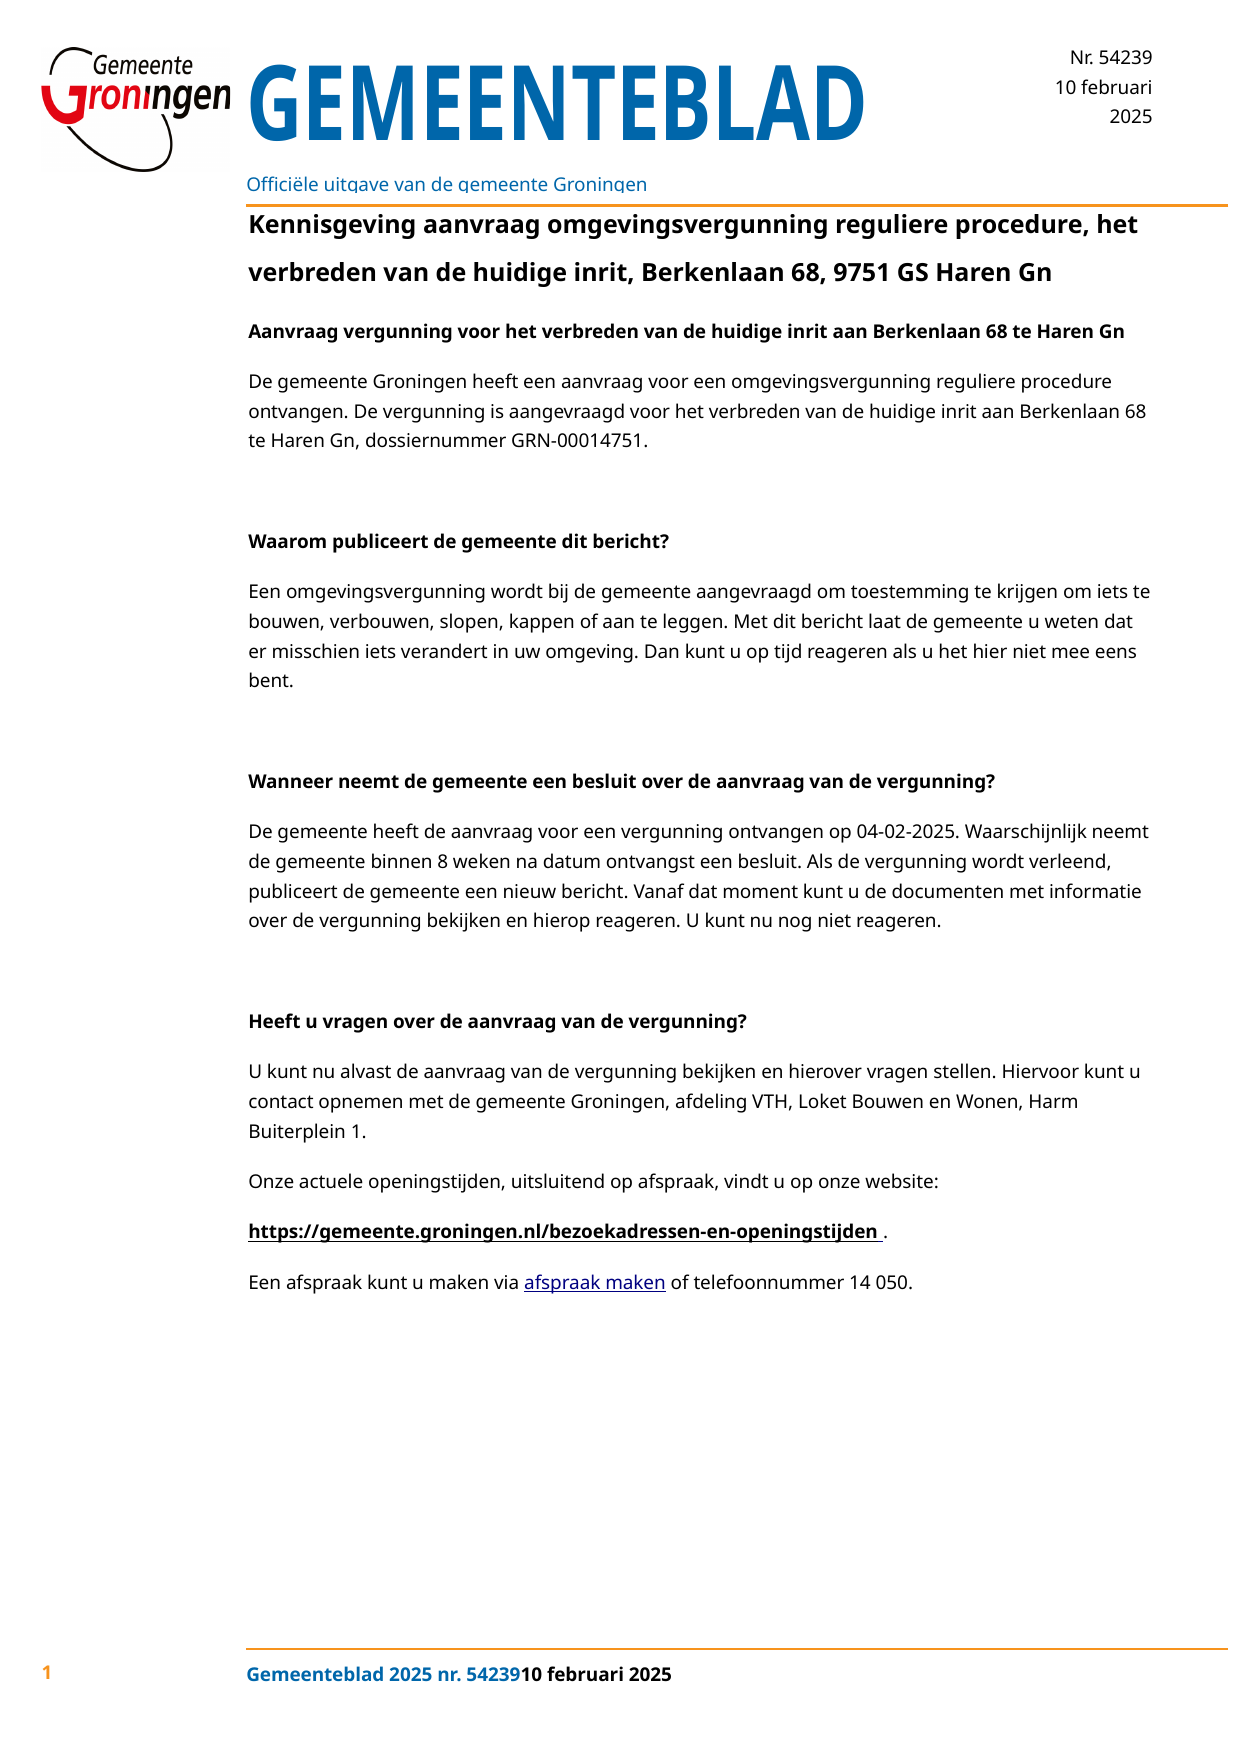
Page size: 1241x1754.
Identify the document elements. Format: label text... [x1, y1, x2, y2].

text Heeft u vragen over de aanvraag van de vergunning? [248, 1008, 1152, 1034]
text Een afspraak kunt u maken via afspraak maken of telefoonnummer 14 050. [248, 1269, 1152, 1295]
text De gemeente Groningen heeft een aanvraag voor een omgevingsvergunning reguliere procedure ontvangen. De vergunning is aangevraagd voor het verbreden van de huidige inrit aan Berkenlaan 68 te Haren Gn, dossiernummer GRN-00014751. [248, 368, 1152, 453]
text Kennisgeving aanvraag omgevingsvergunning reguliere procedure, het verbreden van de huidige inrit, Berkenlaan 68, 9751 GS Haren Gn [248, 207, 1152, 288]
text De gemeente heeft de aanvraag voor een vergunning ontvangen op 04-02-2025. Waarschijnlijk neemt de gemeente binnen 8 weken na datum ontvangst een besluit. Als de vergunning wordt verleend, publiceert de gemeente een nieuw bericht. Vanaf dat moment kunt u de documenten met informatie over de vergunning bekijken en hierop reageren. U kunt nu nog niet reageren. [248, 819, 1152, 933]
text Waarom publiceert de gemeente dit bericht? [248, 528, 1152, 554]
text Aanvraag vergunning voor het verbreden van de huidige inrit aan Berkenlaan 68 te Haren Gn [248, 318, 1152, 344]
text https://gemeente.groningen.nl/bezoekadressen-en-openingstijden . [248, 1219, 1152, 1244]
text U kunt nu alvast de aanvraag van de vergunning bekijken en hierover vragen stellen. Hiervoor kunt u contact opnemen met de gemeente Groningen, afdeling VTH, Loket Bouwen en Wonen, Harm Buiterplein 1. [248, 1059, 1152, 1144]
picture [41, 47, 231, 172]
text Wanneer neemt de gemeente een besluit over de aanvraag van de vergunning? [248, 768, 1152, 794]
text Onze actuele openingstijden, uitsluitend op afspraak, vindt u op onze website: [248, 1168, 1152, 1194]
text Een omgevingsvergunning wordt bij de gemeente aangevraagd om toestemming te krijgen om iets te bouwen, verbouwen, slopen, kappen of aan te leggen. Met dit bericht laat de gemeente u weten dat er misschien iets verandert in uw omgeving. Dan kunt u op tijd reageren als u het hier niet mee eens bent. [248, 579, 1152, 693]
